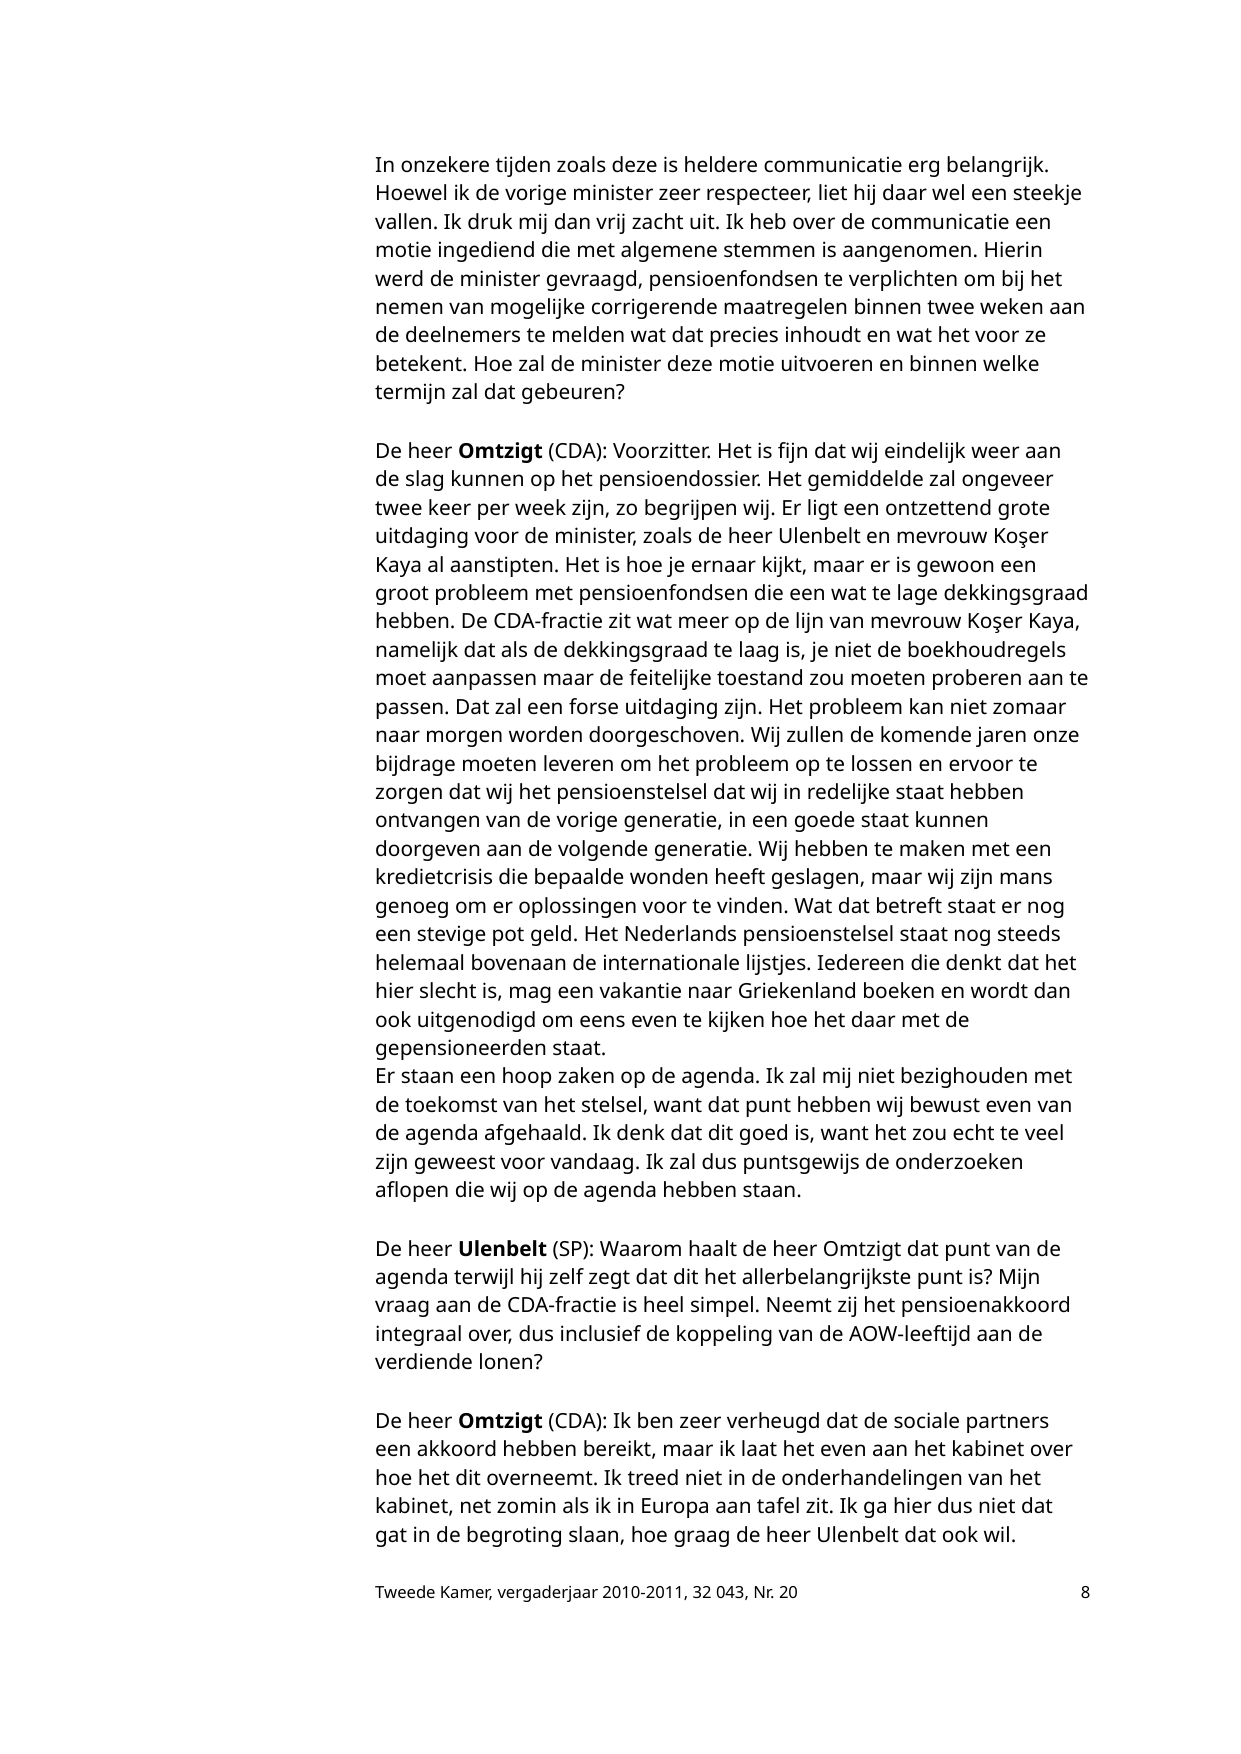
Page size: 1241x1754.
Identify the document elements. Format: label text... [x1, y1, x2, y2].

text De heer Omtzigt (CDA): Voorzitter. Het is fijn dat wij eindelijk weer aan de slag kunnen op het pensioendossier. Het gemiddelde zal ongeveer twee keer per week zijn, zo begrijpen wij. Er ligt een ontzettend grote uitdaging voor de minister, zoals de heer Ulenbelt en mevrouw Koşer Kaya al aanstipten. Het is hoe je ernaar kijkt, maar er is gewoon een groot probleem met pensioenfondsen die een wat te lage dekkingsgraad hebben. De CDA-fractie zit wat meer op de lijn van mevrouw Koşer Kaya, namelijk dat als de dekkingsgraad te laag is, je niet de boekhoudregels moet aanpassen maar de feitelijke toestand zou moeten proberen aan te passen. Dat zal een forse uitdaging zijn. Het probleem kan niet zomaar naar morgen worden doorgeschoven. Wij zullen de komende jaren onze bijdrage moeten leveren om het probleem op te lossen en ervoor te zorgen dat wij het pensioenstelsel dat wij in redelijke staat hebben ontvangen van de vorige generatie, in een goede staat kunnen doorgeven aan de volgende generatie. Wij hebben te maken met een kredietcrisis die bepaalde wonden heeft geslagen, maar wij zijn mans genoeg om er oplossingen voor te vinden. Wat dat betreft staat er nog een stevige pot geld. Het Nederlands pensioenstelsel staat nog steeds helemaal bovenaan de internationale lijstjes. Iedereen die denkt dat het hier slecht is, mag een vakantie naar Griekenland boeken en wordt dan ook uitgenodigd om eens even te kijken hoe het daar met de gepensioneerden staat. [375, 436, 1090, 1062]
text De heer Omtzigt (CDA): Ik ben zeer verheugd dat de sociale partners een akkoord hebben bereikt, maar ik laat het even aan het kabinet over hoe het dit overneemt. Ik treed niet in de onderhandelingen van het kabinet, net zomin als ik in Europa aan tafel zit. Ik ga hier dus niet dat gat in de begroting slaan, hoe graag de heer Ulenbelt dat ook wil. [375, 1406, 1090, 1548]
text In onzekere tijden zoals deze is heldere communicatie erg belangrijk. Hoewel ik de vorige minister zeer respecteer, liet hij daar wel een steekje vallen. Ik druk mij dan vrij zacht uit. Ik heb over de communicatie een motie ingediend die met algemene stemmen is aangenomen. Hierin werd de minister gevraagd, pensioenfondsen te verplichten om bij het nemen van mogelijke corrigerende maatregelen binnen twee weken aan de deelnemers te melden wat dat precies inhoudt en wat het voor ze betekent. Hoe zal de minister deze motie uitvoeren en binnen welke termijn zal dat gebeuren? [375, 150, 1090, 406]
text Er staan een hoop zaken op de agenda. Ik zal mij niet bezighouden met de toekomst van het stelsel, want dat punt hebben wij bewust even van de agenda afgehaald. Ik denk dat dit goed is, want het zou echt te veel zijn geweest voor vandaag. Ik zal dus puntsgewijs de onderzoeken aflopen die wij op de agenda hebben staan. [375, 1062, 1090, 1204]
text De heer Ulenbelt (SP): Waarom haalt de heer Omtzigt dat punt van de agenda terwijl hij zelf zegt dat dit het allerbelangrijkste punt is? Mijn vraag aan de CDA-fractie is heel simpel. Neemt zij het pensioenakkoord integraal over, dus inclusief de koppeling van de AOW-leeftijd aan de verdiende lonen? [375, 1234, 1090, 1376]
